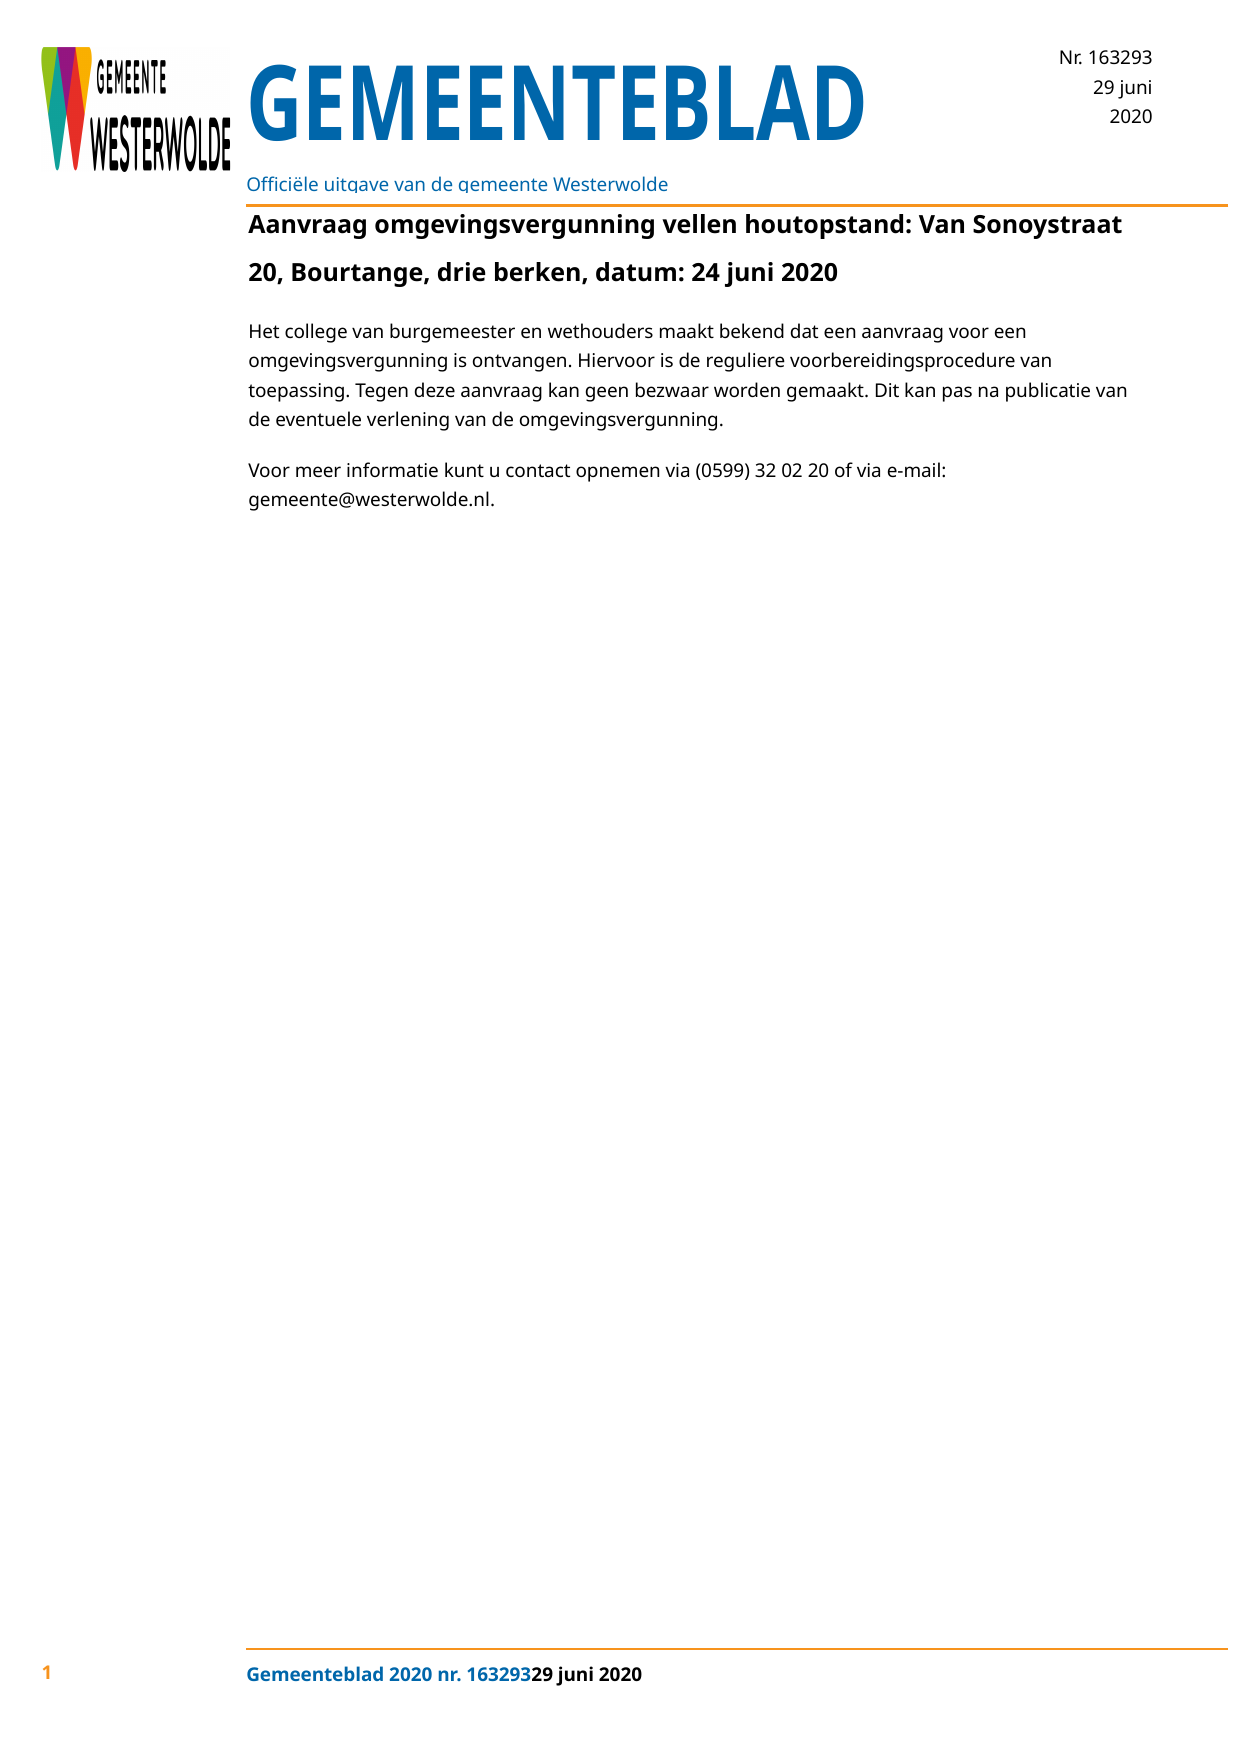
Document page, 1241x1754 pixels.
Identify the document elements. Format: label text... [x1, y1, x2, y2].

text Voor meer informatie kunt u contact opnemen via (0599) 32 02 20 of via e-mail: gemeente@westerwolde.nl. [248, 457, 1152, 512]
text Het college van burgemeester en wethouders maakt bekend dat een aanvraag voor een omgevingsvergunning is ontvangen. Hiervoor is de reguliere voorbereidingsprocedure van toepassing. Tegen deze aanvraag kan geen bezwaar worden gemaakt. Dit kan pas na publicatie van de eventuele verlening van de omgevingsvergunning. [248, 318, 1152, 432]
picture [41, 47, 231, 172]
text Aanvraag omgevingsvergunning vellen houtopstand: Van Sonoystraat 20, Bourtange, drie berken, datum: 24 juni 2020 [248, 207, 1152, 288]
